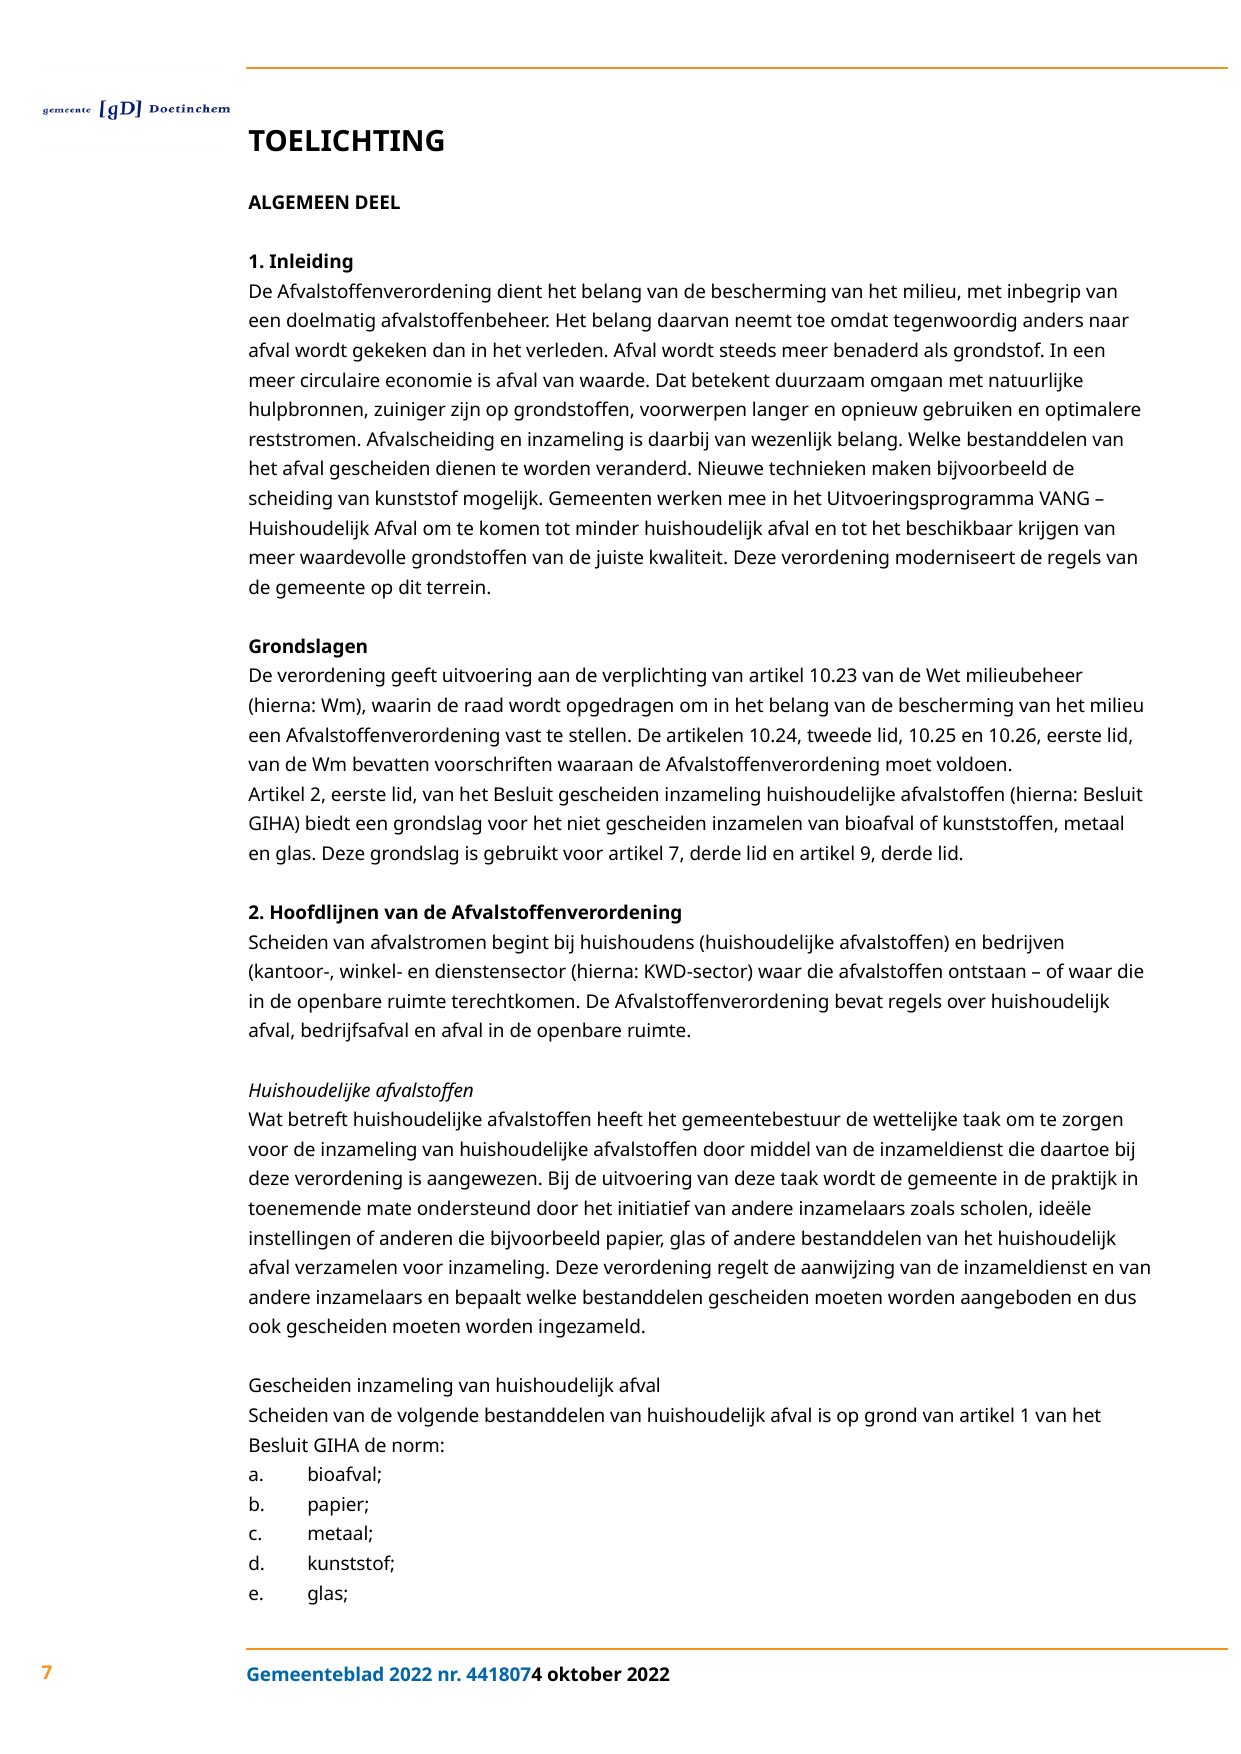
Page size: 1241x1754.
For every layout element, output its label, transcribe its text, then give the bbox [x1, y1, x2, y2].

text ALGEMEEN DEEL [248, 189, 1152, 215]
text Scheiden van de volgende bestanddelen van huishoudelijk afval is op grond van artikel 1 van het Besluit GIHA de norm: [248, 1402, 1152, 1458]
list bioafval; [248, 1461, 1152, 1487]
text 2. Hoofdlijnen van de Afvalstoffenverordening [248, 899, 1152, 925]
text Artikel 2, eerste lid, van het Besluit gescheiden inzameling huishoudelijke afvalstoffen (hierna: Besluit GIHA) biedt een grondslag voor het niet gescheiden inzamelen van bioafval of kunststoffen, metaal en glas. Deze grondslag is gebruikt voor artikel 7, derde lid en artikel 9, derde lid. [248, 781, 1152, 866]
list metaal; [248, 1521, 1152, 1546]
text Huishoudelijke afvalstoffen [248, 1077, 1152, 1103]
picture [41, 47, 231, 172]
text Grondslagen [248, 633, 1152, 659]
text De verordening geeft uitvoering aan de verplichting van artikel 10.23 van de Wet milieubeheer (hierna: Wm), waarin de raad wordt opgedragen om in het belang van de bescherming van het milieu een Afvalstoffenverordening vast te stellen. De artikelen 10.24, tweede lid, 10.25 en 10.26, eerste lid, van de Wm bevatten voorschriften waaraan de Afvalstoffenverordening moet voldoen. [248, 663, 1152, 777]
list papier; [248, 1491, 1152, 1517]
list kunststof; [248, 1550, 1152, 1576]
text TOELICHTING [248, 121, 1152, 160]
text Wat betreft huishoudelijke afvalstoffen heeft het gemeentebestuur de wettelijke taak om te zorgen voor de inzameling van huishoudelijke afvalstoffen door middel van de inzameldienst die daartoe bij deze verordening is aangewezen. Bij de uitvoering van deze taak wordt de gemeente in de praktijk in toenemende mate ondersteund door het initiatief van andere inzamelaars zoals scholen, ideële instellingen of anderen die bijvoorbeeld papier, glas of andere bestanddelen van het huishoudelijk afval verzamelen voor inzameling. Deze verordening regelt de aanwijzing van de inzameldienst en van andere inzamelaars en bepaalt welke bestanddelen gescheiden moeten worden aangeboden en dus ook gescheiden moeten worden ingezameld. [248, 1106, 1152, 1339]
text Scheiden van afvalstromen begint bij huishoudens (huishoudelijke afvalstoffen) en bedrijven (kantoor-, winkel- en dienstensector (hierna: KWD-sector) waar die afvalstoffen ontstaan – of waar die in de openbare ruimte terechtkomen. De Afvalstoffenverordening bevat regels over huishoudelijk afval, bedrijfsafval en afval in de openbare ruimte. [248, 929, 1152, 1043]
text 1. Inleiding [248, 248, 1152, 274]
list glas; [248, 1580, 1152, 1606]
text Gescheiden inzameling van huishoudelijk afval [248, 1373, 1152, 1398]
text De Afvalstoffenverordening dient het belang van de bescherming van het milieu, met inbegrip van een doelmatig afvalstoffenbeheer. Het belang daarvan neemt toe omdat tegenwoordig anders naar afval wordt gekeken dan in het verleden. Afval wordt steeds meer benaderd als grondstof. In een meer circulaire economie is afval van waarde. Dat betekent duurzaam omgaan met natuurlijke hulpbronnen, zuiniger zijn op grondstoffen, voorwerpen langer en opnieuw gebruiken en optimalere reststromen. Afvalscheiding en inzameling is daarbij van wezenlijk belang. Welke bestanddelen van het afval gescheiden dienen te worden veranderd. Nieuwe technieken maken bijvoorbeeld de scheiding van kunststof mogelijk. Gemeenten werken mee in het Uitvoeringsprogramma VANG – Huishoudelijk Afval om te komen tot minder huishoudelijk afval en tot het beschikbaar krijgen van meer waardevolle grondstoffen van de juiste kwaliteit. Deze verordening moderniseert de regels van de gemeente op dit terrein. [248, 278, 1152, 600]
